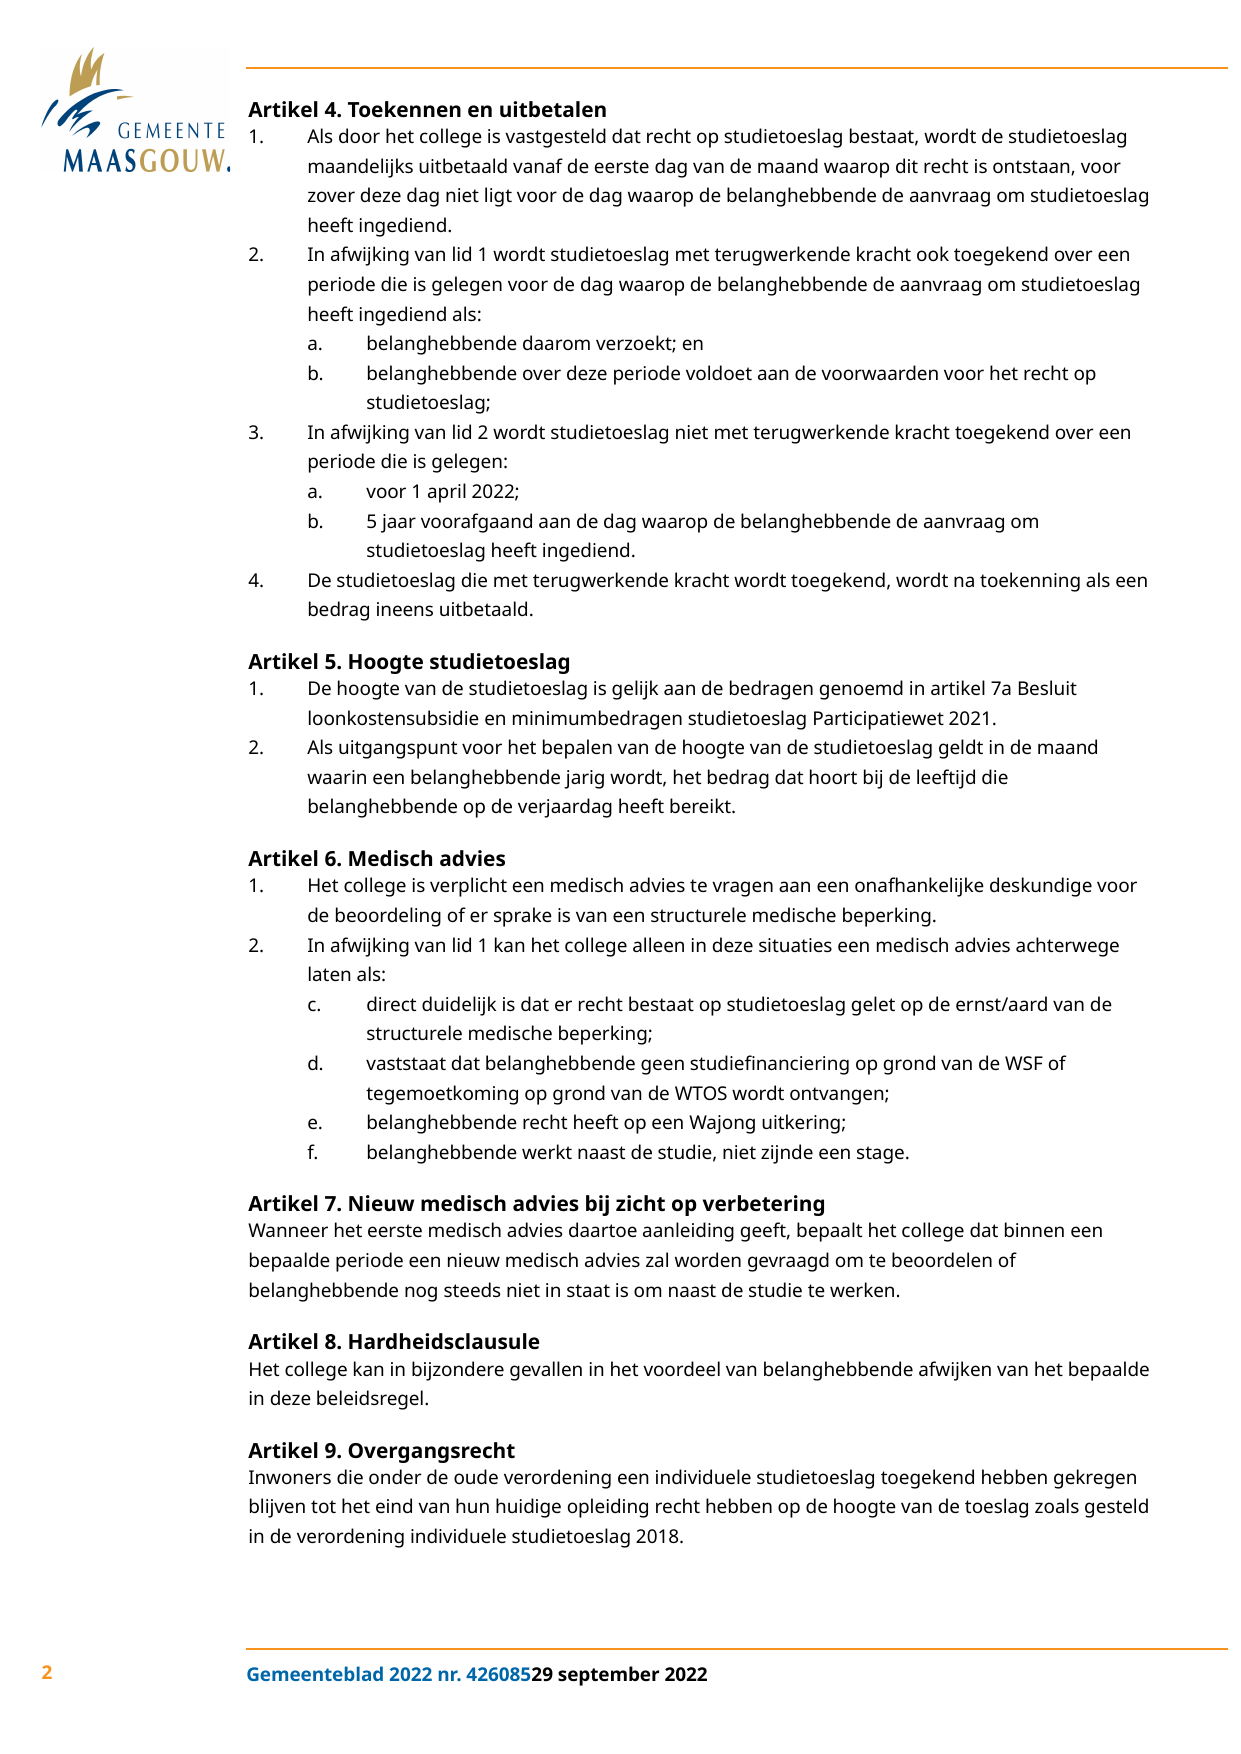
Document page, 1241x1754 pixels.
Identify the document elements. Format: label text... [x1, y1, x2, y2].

list De studietoeslag die met terugwerkende kracht wordt toegekend, wordt na toekenning als een bedrag ineens uitbetaald. [248, 567, 1152, 622]
list direct duidelijk is dat er recht bestaat op studietoeslag gelet op de ernst/aard van de structurele medische beperking; [307, 991, 1152, 1046]
list 5 jaar voorafgaand aan de dag waarop de belanghebbende de aanvraag om studietoeslag heeft ingediend. [307, 508, 1152, 563]
list Als uitgangspunt voor het bepalen van de hoogte van de studietoeslag geldt in de maand waarin een belanghebbende jarig wordt, het bedrag dat hoort bij de leeftijd die belanghebbende op de verjaardag heeft bereikt. [248, 734, 1152, 819]
list De hoogte van de studietoeslag is gelijk aan de bedragen genoemd in artikel 7a Besluit loonkostensubsidie en minimumbedragen studietoeslag Participatiewet 2021. [248, 675, 1152, 731]
text Artikel 4. Toekennen en uitbetalen [248, 95, 1152, 123]
text Artikel 9. Overgangsrecht [248, 1436, 1152, 1464]
list In afwijking van lid 2 wordt studietoeslag niet met terugwerkende kracht toegekend over een periode die is gelegen: [248, 419, 1152, 474]
text Artikel 7. Nieuw medisch advies bij zicht op verbetering [248, 1189, 1152, 1218]
text bepaalde periode een nieuw medisch advies zal worden gevraagd om te beoordelen of belanghebbende nog steeds niet in staat is om naast de studie te werken. [248, 1247, 1152, 1303]
text Artikel 5. Hoogte studietoeslag [248, 647, 1152, 675]
list In afwijking van lid 1 kan het college alleen in deze situaties een medisch advies achterwege laten als: [248, 932, 1152, 987]
list belanghebbende over deze periode voldoet aan de voorwaarden voor het recht op studietoeslag; [307, 360, 1152, 415]
list Als door het college is vastgesteld dat recht op studietoeslag bestaat, wordt de studietoeslag maandelijks uitbetaald vanaf de eerste dag van de maand waarop dit recht is ontstaan, voor zover deze dag niet ligt voor de dag waarop de belanghebbende de aanvraag om studietoeslag heeft ingediend. [248, 123, 1152, 238]
list vaststaat dat belanghebbende geen studiefinanciering op grond van de WSF of tegemoetkoming op grond van de WTOS wordt ontvangen; [307, 1050, 1152, 1105]
list Het college is verplicht een medisch advies te vragen aan een onafhankelijke deskundige voor de beoordeling of er sprake is van een structurele medische beperking. [248, 873, 1152, 928]
list belanghebbende werkt naast de studie, niet zijnde een stage. [307, 1139, 1152, 1164]
list belanghebbende recht heeft op een Wajong uitkering; [307, 1109, 1152, 1135]
list belanghebbende daarom verzoekt; en [307, 330, 1152, 356]
text Artikel 8. Hardheidsclausule [248, 1327, 1152, 1356]
text Het college kan in bijzondere gevallen in het voordeel van belanghebbende afwijken van het bepaalde in deze beleidsregel. [248, 1356, 1152, 1411]
text Artikel 6. Medisch advies [248, 844, 1152, 873]
text Inwoners die onder de oude verordening een individuele studietoeslag toegekend hebben gekregen blijven tot het eind van hun huidige opleiding recht hebben op de hoogte van de toeslag zoals gesteld in de verordening individuele studietoeslag 2018. [248, 1464, 1152, 1549]
list In afwijking van lid 1 wordt studietoeslag met terugwerkende kracht ook toegekend over een periode die is gelegen voor de dag waarop de belanghebbende de aanvraag om studietoeslag heeft ingediend als: [248, 242, 1152, 326]
text Wanneer het eerste medisch advies daartoe aanleiding geeft, bepaalt het college dat binnen een [248, 1218, 1152, 1243]
list voor 1 april 2022; [307, 478, 1152, 504]
picture [41, 47, 231, 172]
